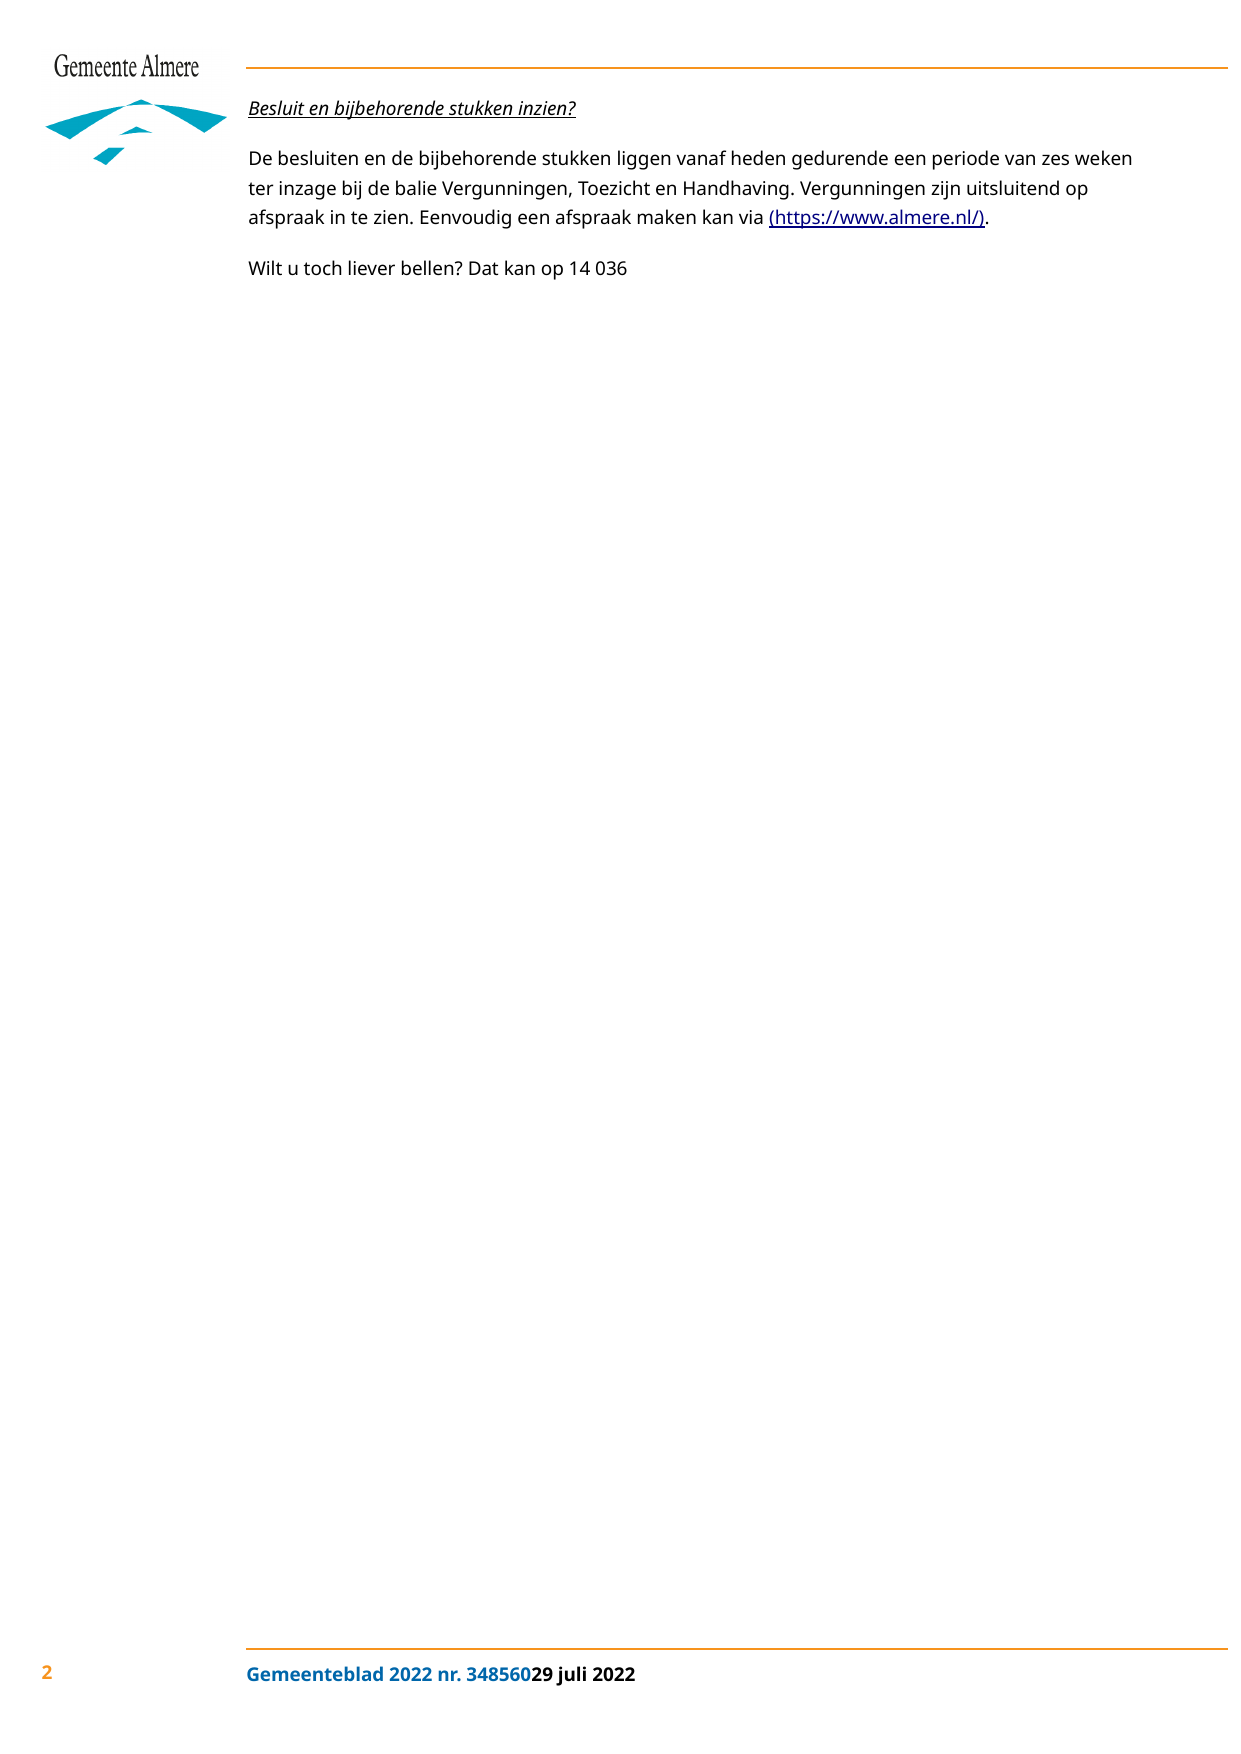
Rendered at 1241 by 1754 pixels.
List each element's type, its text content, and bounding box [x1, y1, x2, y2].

picture [41, 47, 231, 172]
text Wilt u toch liever bellen? Dat kan op 14 036 [248, 255, 1152, 281]
text De besluiten en de bijbehorende stukken liggen vanaf heden gedurende een periode van zes weken ter inzage bij de balie Vergunningen, Toezicht en Handhaving. Vergunningen zijn uitsluitend op afspraak in te zien. Eenvoudig een afspraak maken kan via (https://www.almere.nl/). [248, 145, 1152, 230]
text Besluit en bijbehorende stukken inzien? [248, 95, 1152, 121]
